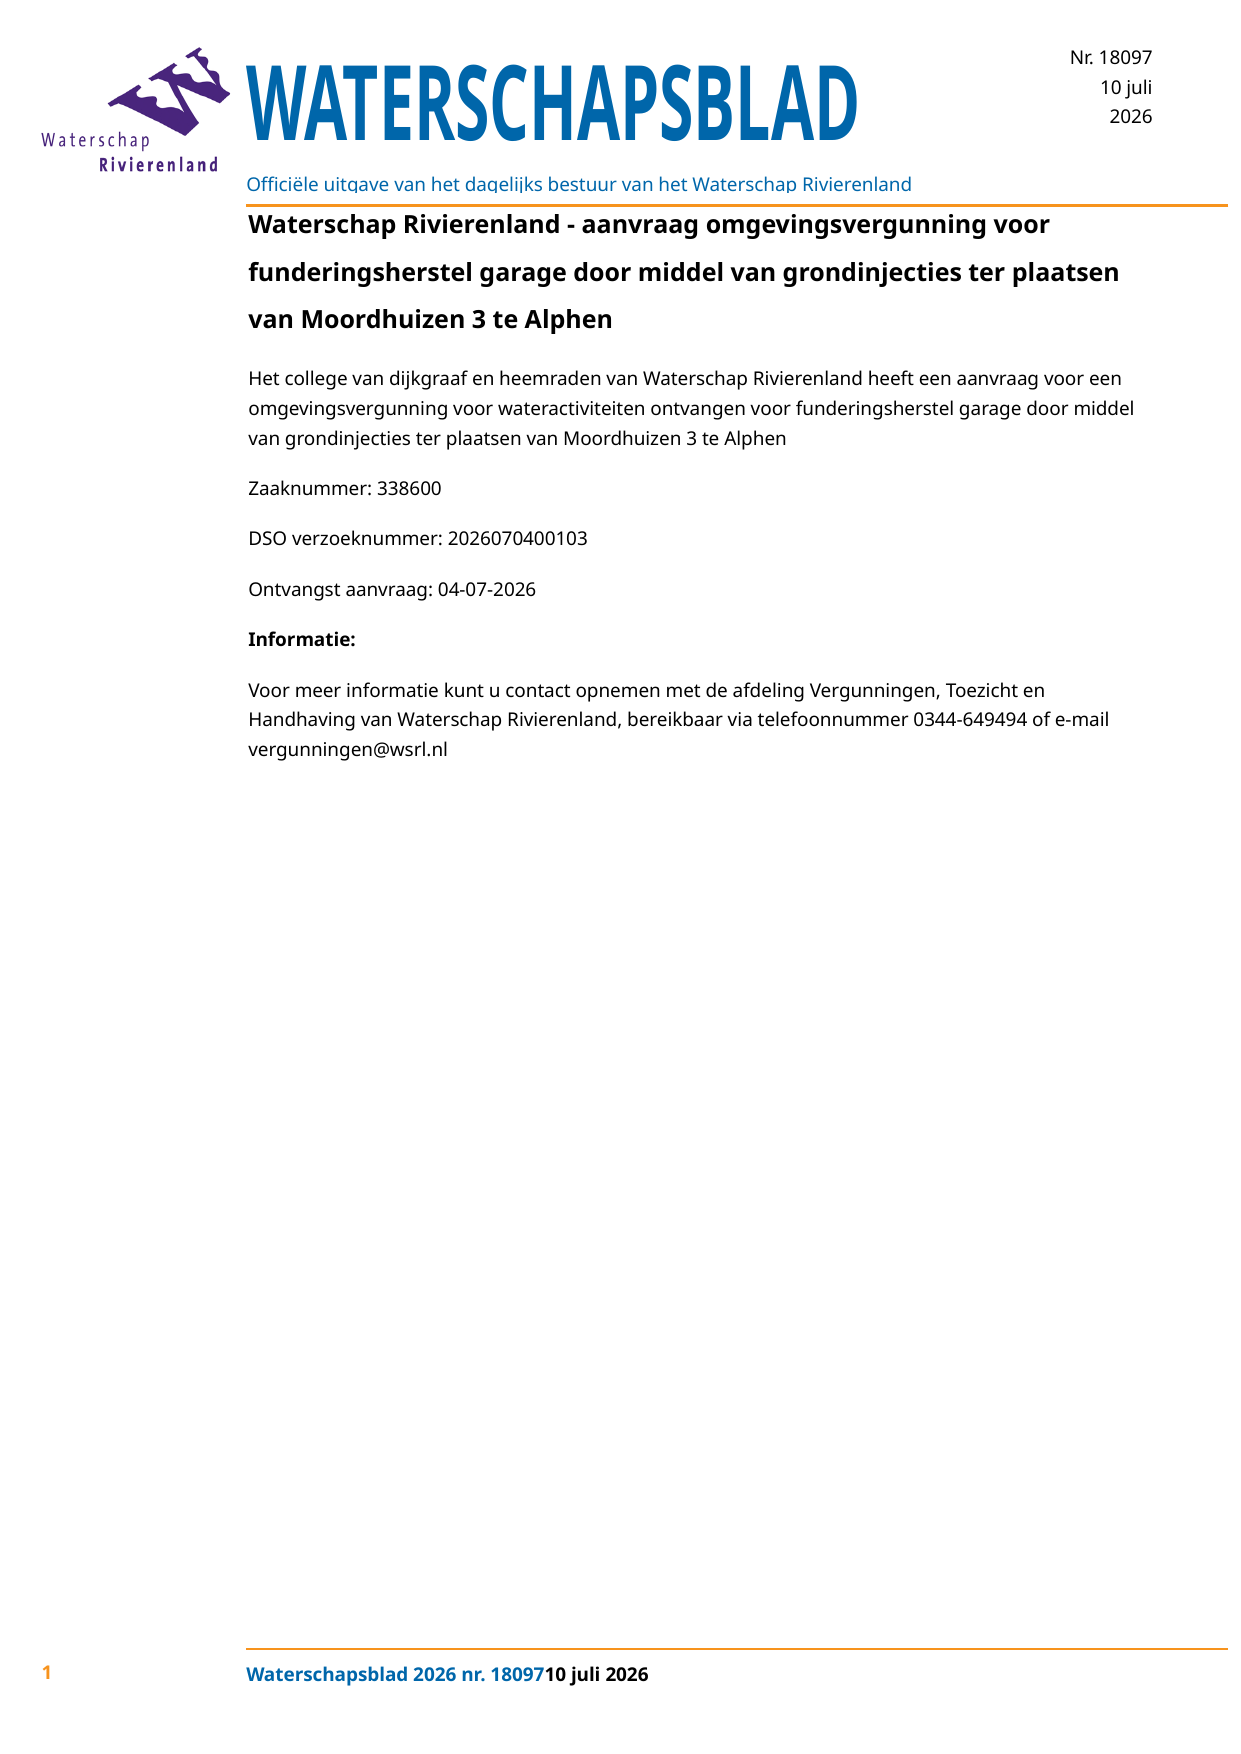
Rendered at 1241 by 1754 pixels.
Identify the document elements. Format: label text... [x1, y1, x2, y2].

picture [41, 47, 231, 172]
text Waterschap Rivierenland - aanvraag omgevingsvergunning voor funderingsherstel garage door middel van grondinjecties ter plaatsen van Moordhuizen 3 te Alphen [248, 207, 1152, 336]
text Voor meer informatie kunt u contact opnemen met de afdeling Vergunningen, Toezicht en Handhaving van Waterschap Rivierenland, bereikbaar via telefoonnummer 0344-649494 of e-mail vergunningen@wsrl.nl [248, 677, 1152, 762]
text Zaaknummer: 338600 [248, 475, 1152, 501]
text Ontvangst aanvraag: 04-07-2026 [248, 576, 1152, 602]
text Het college van dijkgraaf en heemraden van Waterschap Rivierenland heeft een aanvraag voor een omgevingsvergunning voor wateractiviteiten ontvangen voor funderingsherstel garage door middel van grondinjecties ter plaatsen van Moordhuizen 3 te Alphen [248, 366, 1152, 450]
text DSO verzoeknummer: 2026070400103 [248, 526, 1152, 551]
text Informatie: [248, 626, 1152, 652]
